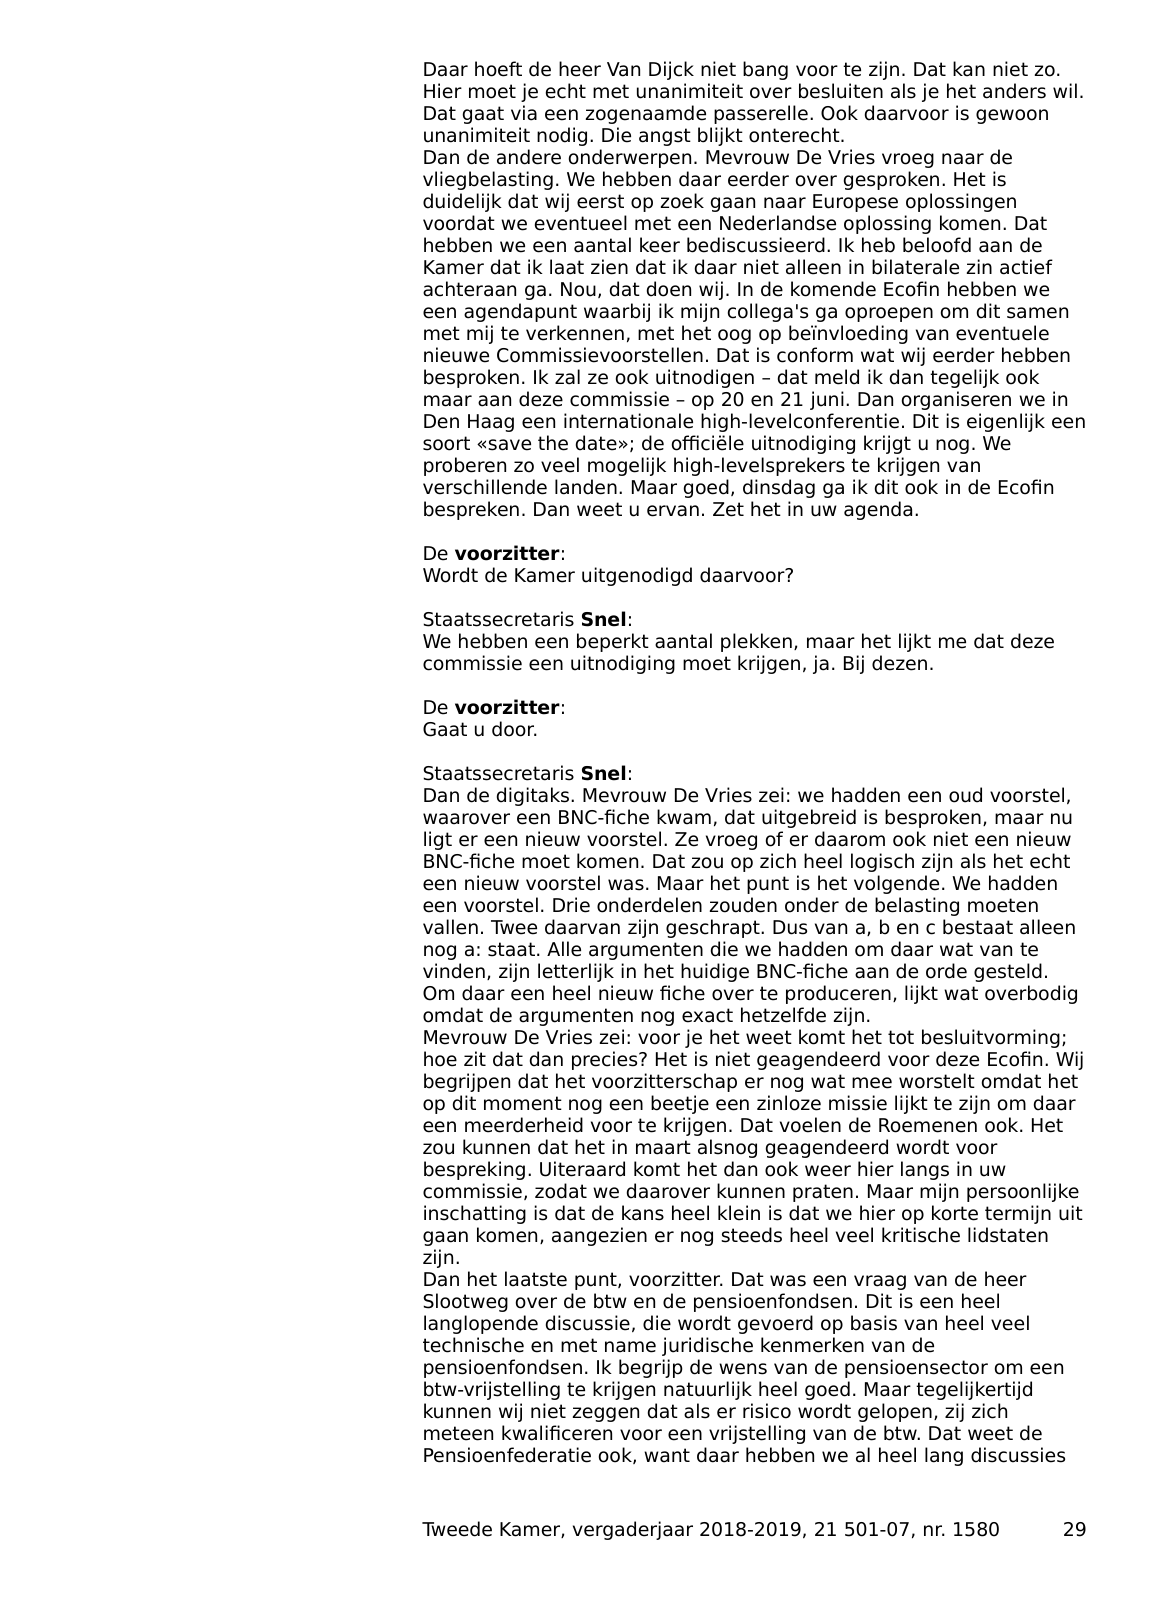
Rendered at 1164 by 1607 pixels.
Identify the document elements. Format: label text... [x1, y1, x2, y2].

text De voorzitter: [422, 697, 1087, 719]
text Wordt de Kamer uitgenodigd daarvoor? [422, 565, 1087, 587]
text Staatssecretaris Snel: [422, 609, 1087, 631]
text Staatssecretaris Snel: [422, 763, 1087, 785]
text Dan het laatste punt, voorzitter. Dat was een vraag van de heer Slootweg over de btw en de pensioenfondsen. Dit is een heel langlopende discussie, die wordt gevoerd op basis van heel veel technische en met name juridische kenmerken van de pensioenfondsen. Ik begrijp de wens van de pensioensector om een btw-vrijstelling te krijgen natuurlijk heel goed. Maar tegelijkertijd kunnen wij niet zeggen dat als er risico wordt gelopen, zij zich meteen kwalificeren voor een vrijstelling van de btw. Dat weet de Pensioenfederatie ook, want daar hebben we al heel lang discussies [422, 1269, 1087, 1467]
text Gaat u door. [422, 719, 1087, 741]
text Daar hoeft de heer Van Dijck niet bang voor te zijn. Dat kan niet zo. Hier moet je echt met unanimiteit over besluiten als je het anders wil. Dat gaat via een zogenaamde passerelle. Ook daarvoor is gewoon unanimiteit nodig. Die angst blijkt onterecht. [422, 59, 1087, 147]
text De voorzitter: [422, 543, 1087, 565]
text We hebben een beperkt aantal plekken, maar het lijkt me dat deze commissie een uitnodiging moet krijgen, ja. Bij dezen. [422, 631, 1087, 675]
text Dan de digitaks. Mevrouw De Vries zei: we hadden een oud voorstel, waarover een BNC-fiche kwam, dat uitgebreid is besproken, maar nu ligt er een nieuw voorstel. Ze vroeg of er daarom ook niet een nieuw BNC-fiche moet komen. Dat zou op zich heel logisch zijn als het echt een nieuw voorstel was. Maar het punt is het volgende. We hadden een voorstel. Drie onderdelen zouden onder de belasting moeten vallen. Twee daarvan zijn geschrapt. Dus van a, b en c bestaat alleen nog a: staat. Alle argumenten die we hadden om daar wat van te vinden, zijn letterlijk in het huidige BNC-fiche aan de orde gesteld. Om daar een heel nieuw fiche over te produceren, lijkt wat overbodig omdat de argumenten nog exact hetzelfde zijn. [422, 785, 1087, 1027]
text Dan de andere onderwerpen. Mevrouw De Vries vroeg naar de vliegbelasting. We hebben daar eerder over gesproken. Het is duidelijk dat wij eerst op zoek gaan naar Europese oplossingen voordat we eventueel met een Nederlandse oplossing komen. Dat hebben we een aantal keer bediscussieerd. Ik heb beloofd aan de Kamer dat ik laat zien dat ik daar niet alleen in bilaterale zin actief achteraan ga. Nou, dat doen wij. In de komende Ecofin hebben we een agendapunt waarbij ik mijn collega's ga oproepen om dit samen met mij te verkennen, met het oog op beïnvloeding van eventuele nieuwe Commissievoorstellen. Dat is conform wat wij eerder hebben besproken. Ik zal ze ook uitnodigen – dat meld ik dan tegelijk ook maar aan deze commissie – op 20 en 21 juni. Dan organiseren we in Den Haag een internationale high-levelconferentie. Dit is eigenlijk een soort «save the date»; de officiële uitnodiging krijgt u nog. We proberen zo veel mogelijk high-levelsprekers te krijgen van verschillende landen. Maar goed, dinsdag ga ik dit ook in de Ecofin bespreken. Dan weet u ervan. Zet het in uw agenda. [422, 147, 1087, 521]
text Mevrouw De Vries zei: voor je het weet komt het tot besluitvorming; hoe zit dat dan precies? Het is niet geagendeerd voor deze Ecofin. Wij begrijpen dat het voorzitterschap er nog wat mee worstelt omdat het op dit moment nog een beetje een zinloze missie lijkt te zijn om daar een meerderheid voor te krijgen. Dat voelen de Roemenen ook. Het zou kunnen dat het in maart alsnog geagendeerd wordt voor bespreking. Uiteraard komt het dan ook weer hier langs in uw commissie, zodat we daarover kunnen praten. Maar mijn persoonlijke inschatting is dat de kans heel klein is dat we hier op korte termijn uit gaan komen, aangezien er nog steeds heel veel kritische lidstaten zijn. [422, 1027, 1087, 1269]
